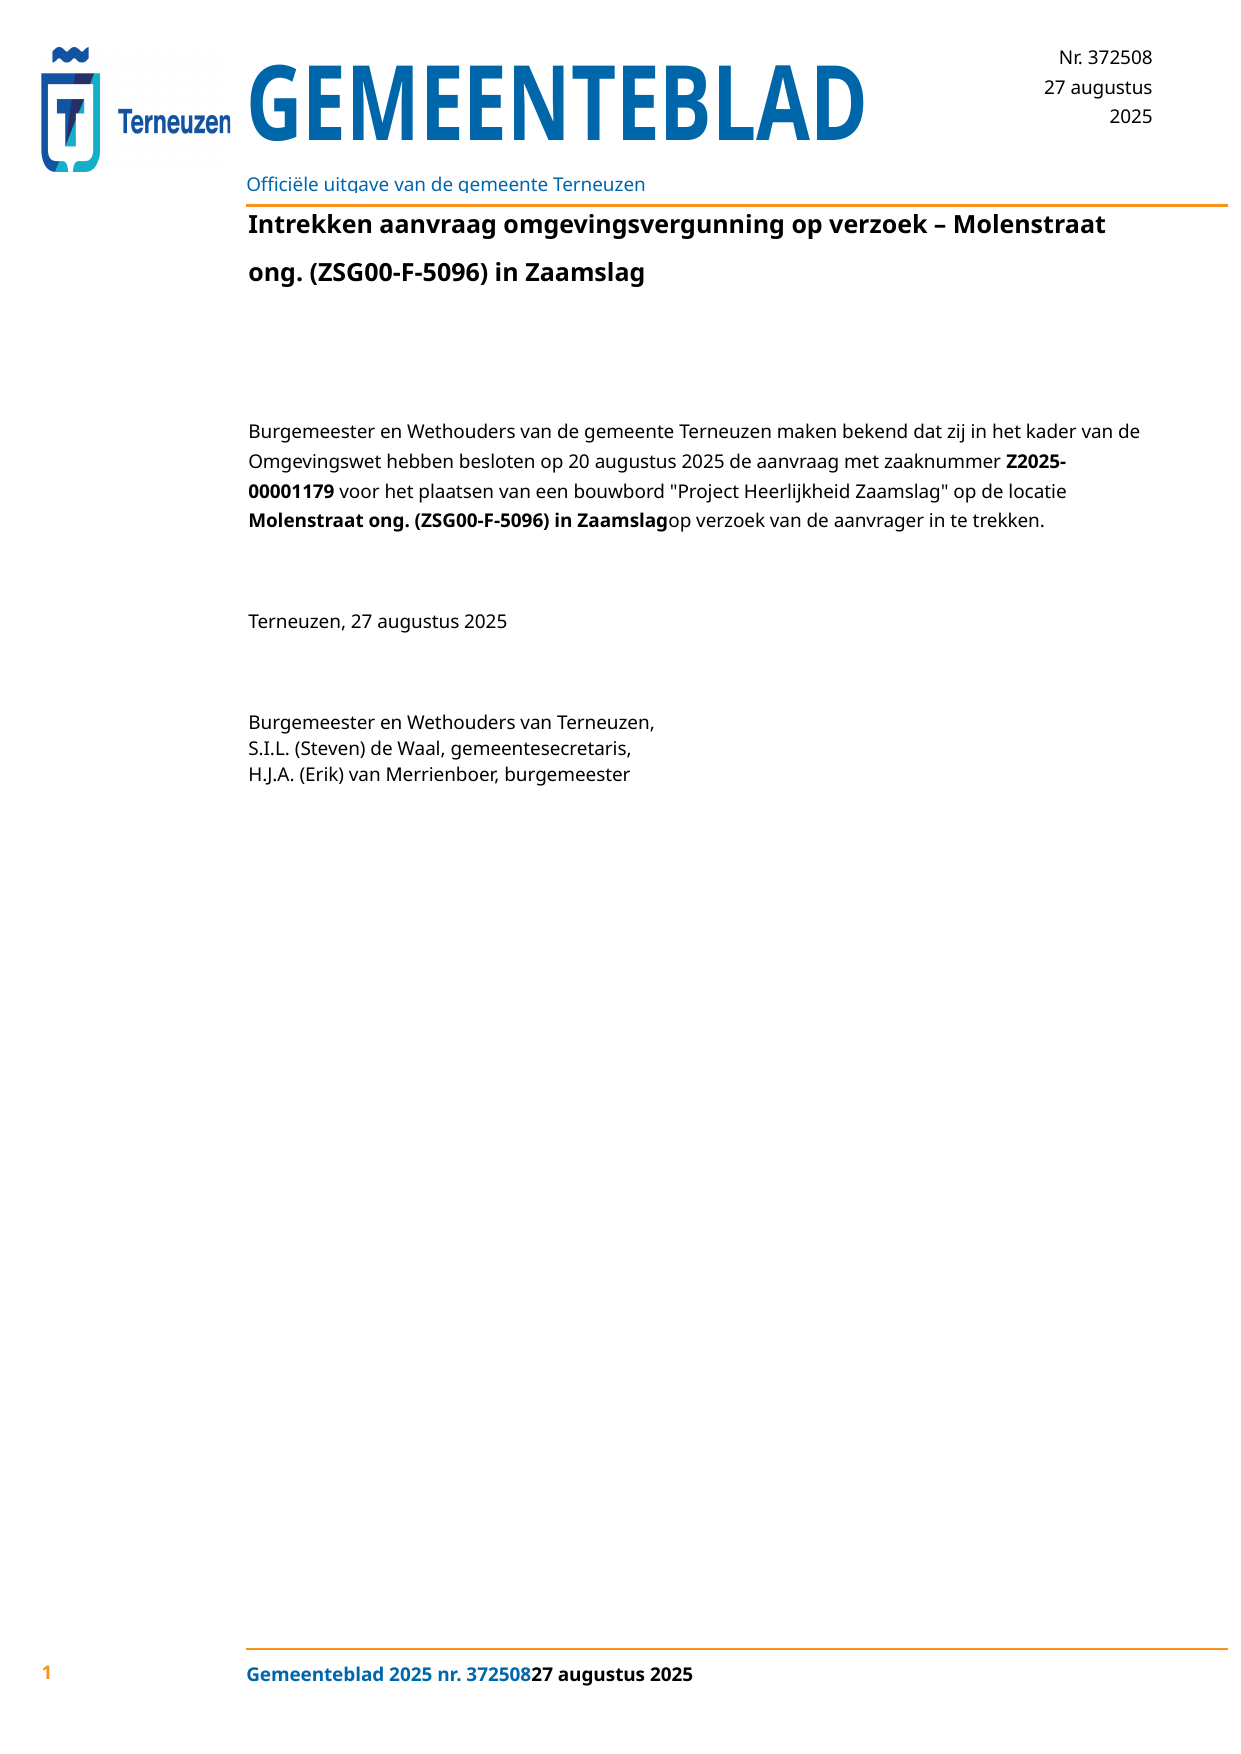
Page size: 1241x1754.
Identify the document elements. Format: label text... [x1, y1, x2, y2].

table_cell H.J.A. (Erik) van Merrienboer, burgemeester [248, 761, 1152, 786]
table_cell [700, 735, 1152, 761]
table_header Burgemeester en Wethouders van Terneuzen, [248, 709, 1152, 735]
text Intrekken aanvraag omgevingsvergunning op verzoek – Molenstraat ong. (ZSG00-F-5096) in Zaamslag [248, 207, 1152, 288]
table_cell [700, 786, 1152, 812]
text Burgemeester en Wethouders van de gemeente Terneuzen maken bekend dat zij in het kader van de Omgevingswet hebben besloten op 20 augustus 2025 de aanvraag met zaaknummer Z2025-00001179 voor het plaatsen van een bouwbord "Project Heerlijkheid Zaamslag" op de locatie Molenstraat ong. (ZSG00-F-5096) in Zaamslagop verzoek van de aanvrager in te trekken. [248, 419, 1152, 533]
picture [41, 47, 231, 172]
table_cell [248, 786, 700, 812]
table_cell S.I.L. (Steven) de Waal, gemeentesecretaris, [248, 735, 700, 761]
text Terneuzen, 27 augustus 2025 [248, 608, 1152, 634]
